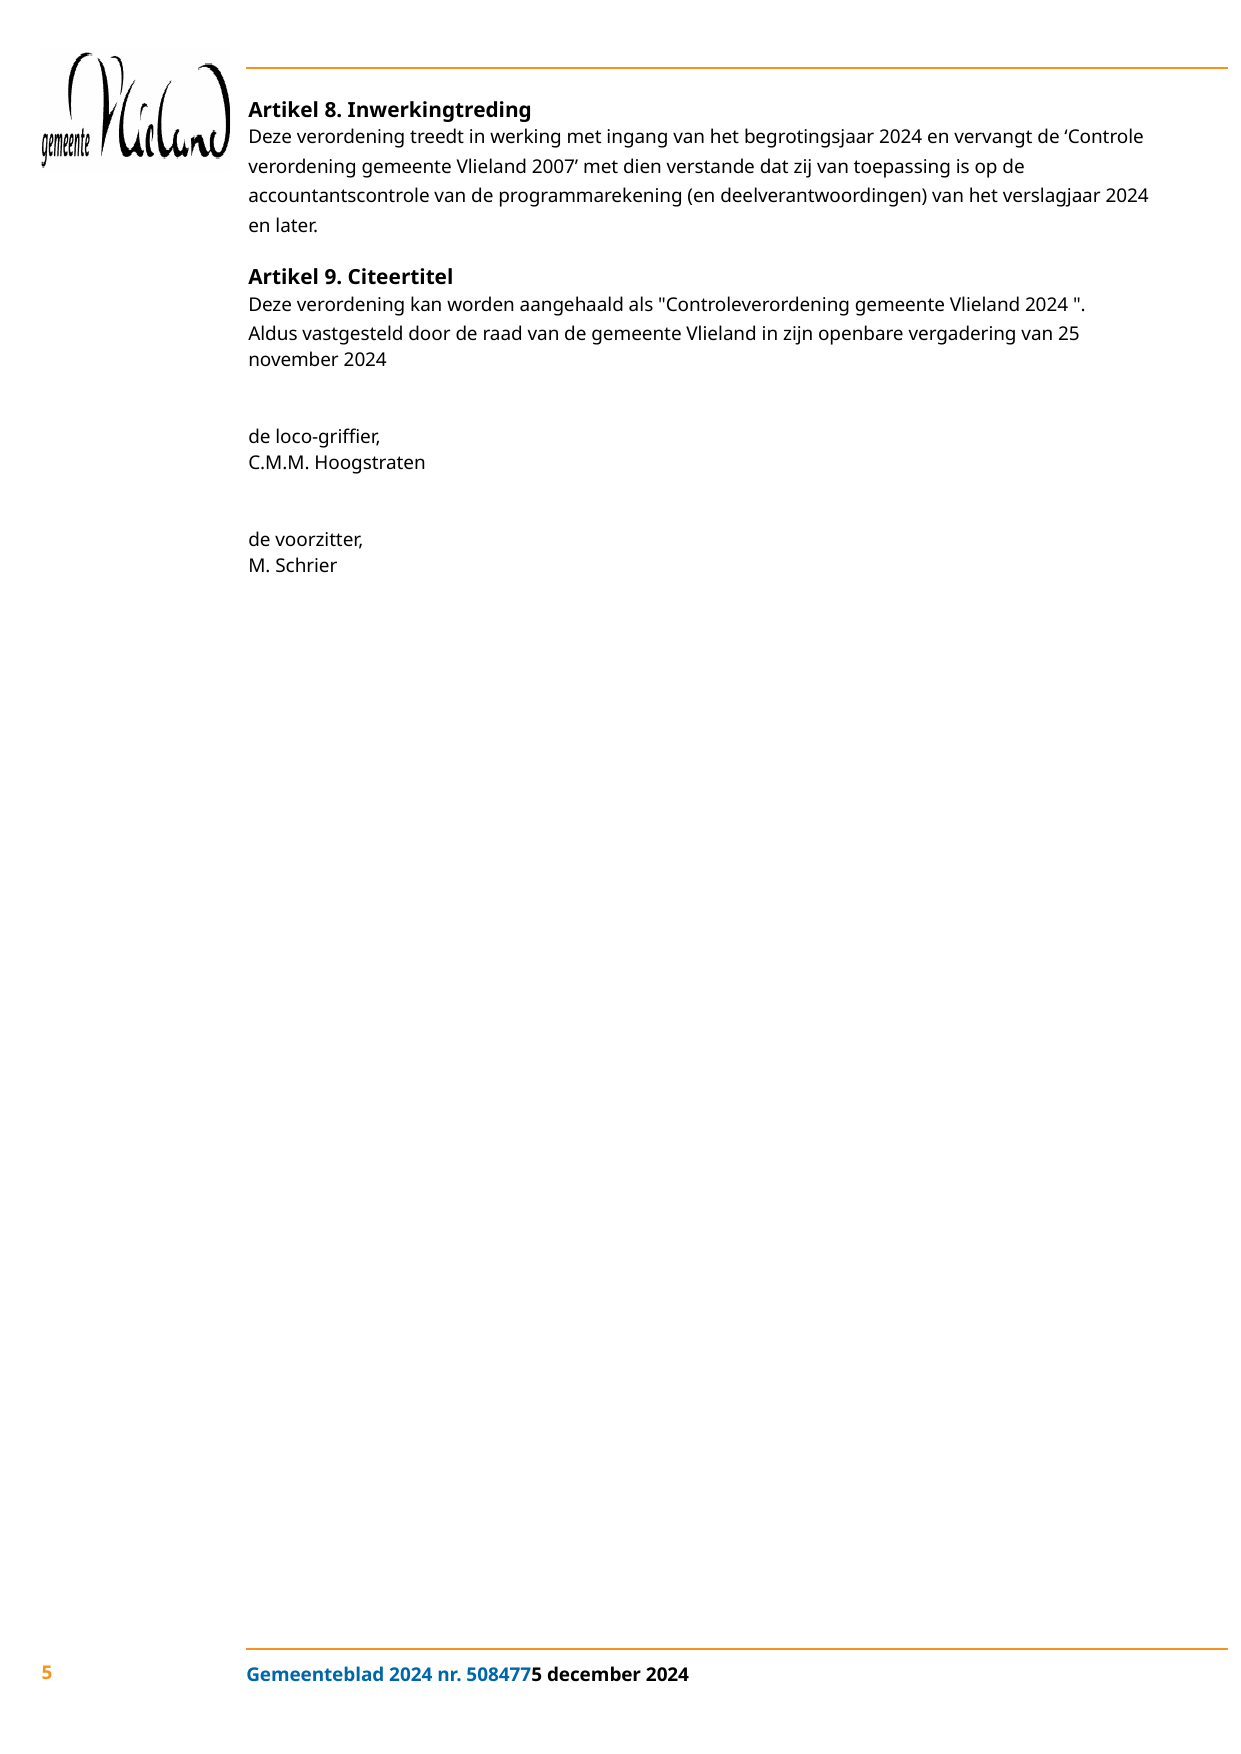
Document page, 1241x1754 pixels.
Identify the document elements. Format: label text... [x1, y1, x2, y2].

picture [41, 47, 231, 172]
text de voorzitter, [248, 526, 1152, 552]
text C.M.M. Hoogstraten [248, 449, 1152, 475]
text M. Schrier [248, 552, 1152, 578]
text Artikel 8. Inwerkingtreding [248, 95, 1152, 123]
text Artikel 9. Citeertitel [248, 262, 1152, 291]
text Aldus vastgesteld door de raad van de gemeente Vlieland in zijn openbare vergadering van 25 november 2024 [248, 320, 1152, 372]
text de loco-griffier, [248, 423, 1152, 449]
text Deze verordening treedt in werking met ingang van het begrotingsjaar 2024 en vervangt de ‘Controle verordening gemeente Vlieland 2007’ met dien verstande dat zij van toepassing is op de accountantscontrole van de programmarekening (en deelverantwoordingen) van het verslagjaar 2024 en later. [248, 123, 1152, 238]
text Deze verordening kan worden aangehaald als "Controleverordening gemeente Vlieland 2024 ". [248, 291, 1152, 317]
